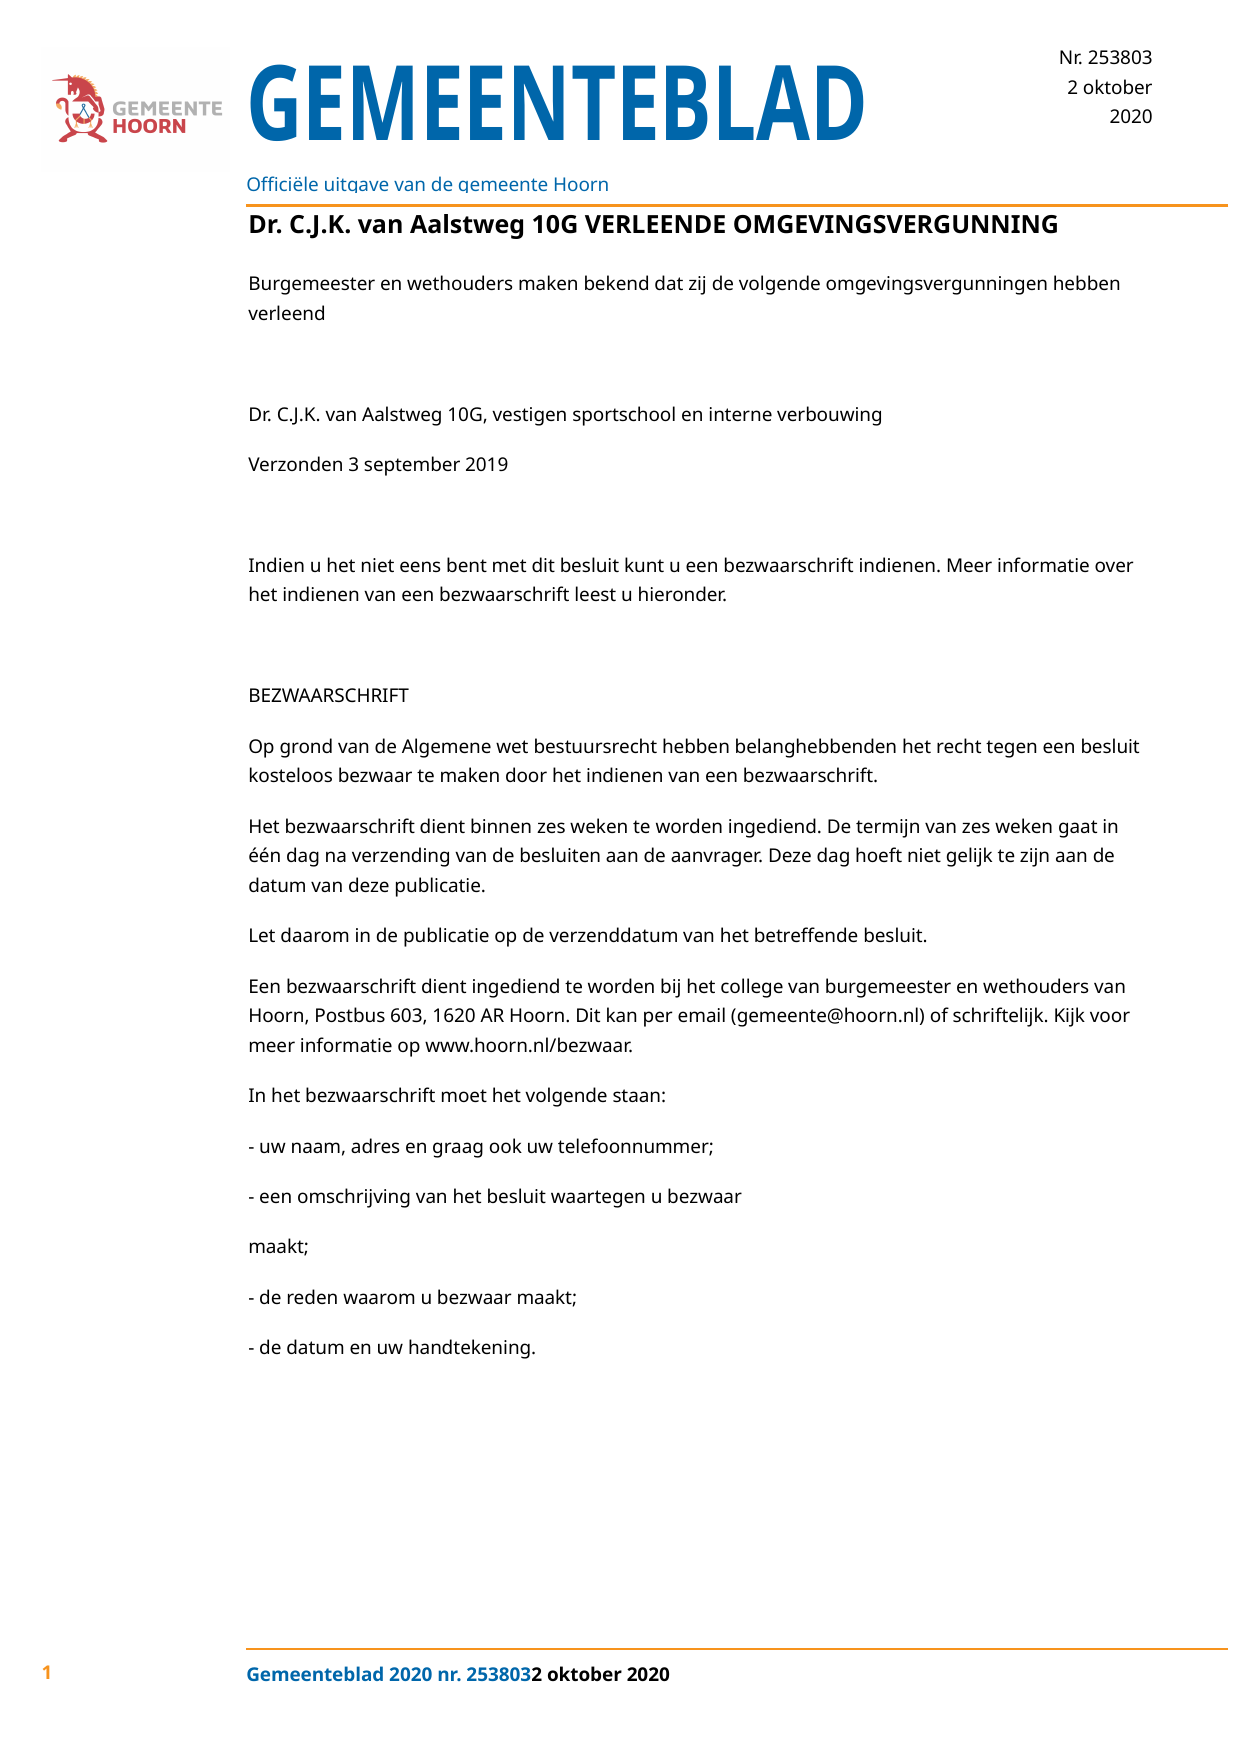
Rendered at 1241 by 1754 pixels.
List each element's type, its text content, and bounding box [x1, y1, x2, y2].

text Let daarom in de publicatie op de verzenddatum van het betreffende besluit. [248, 922, 1152, 948]
text Het bezwaarschrift dient binnen zes weken te worden ingediend. De termijn van zes weken gaat in één dag na verzending van de besluiten aan de aanvrager. Deze dag hoeft niet gelijk te zijn aan de datum van deze publicatie. [248, 813, 1152, 898]
text - uw naam, adres en graag ook uw telefoonnummer; [248, 1133, 1152, 1158]
text BEZWAARSCHRIFT [248, 682, 1152, 708]
text Een bezwaarschrift dient ingediend te worden bij het college van burgemeester en wethouders van Hoorn, Postbus 603, 1620 AR Hoorn. Dit kan per email (gemeente@hoorn.nl) of schriftelijk. Kijk voor meer informatie op www.hoorn.nl/bezwaar. [248, 973, 1152, 1058]
text Burgemeester en wethouders maken bekend dat zij de volgende omgevingsvergunningen hebben verleend [248, 270, 1152, 326]
text - een omschrijving van het besluit waartegen u bezwaar [248, 1183, 1152, 1209]
text maakt; [248, 1234, 1152, 1259]
text Op grond van de Algemene wet bestuursrecht hebben belanghebbenden het recht tegen een besluit kosteloos bezwaar te maken door het indienen van een bezwaarschrift. [248, 733, 1152, 788]
text - de reden waarom u bezwaar maakt; [248, 1284, 1152, 1310]
picture [41, 47, 231, 172]
text Dr. C.J.K. van Aalstweg 10G, vestigen sportschool en interne verbouwing [248, 401, 1152, 426]
text In het bezwaarschrift moet het volgende staan: [248, 1082, 1152, 1108]
text Dr. C.J.K. van Aalstweg 10G VERLEENDE OMGEVINGSVERGUNNING [248, 207, 1152, 241]
text Indien u het niet eens bent met dit besluit kunt u een bezwaarschrift indienen. Meer informatie over het indienen van een bezwaarschrift leest u hieronder. [248, 552, 1152, 607]
text Verzonden 3 september 2019 [248, 451, 1152, 477]
text - de datum en uw handtekening. [248, 1334, 1152, 1360]
